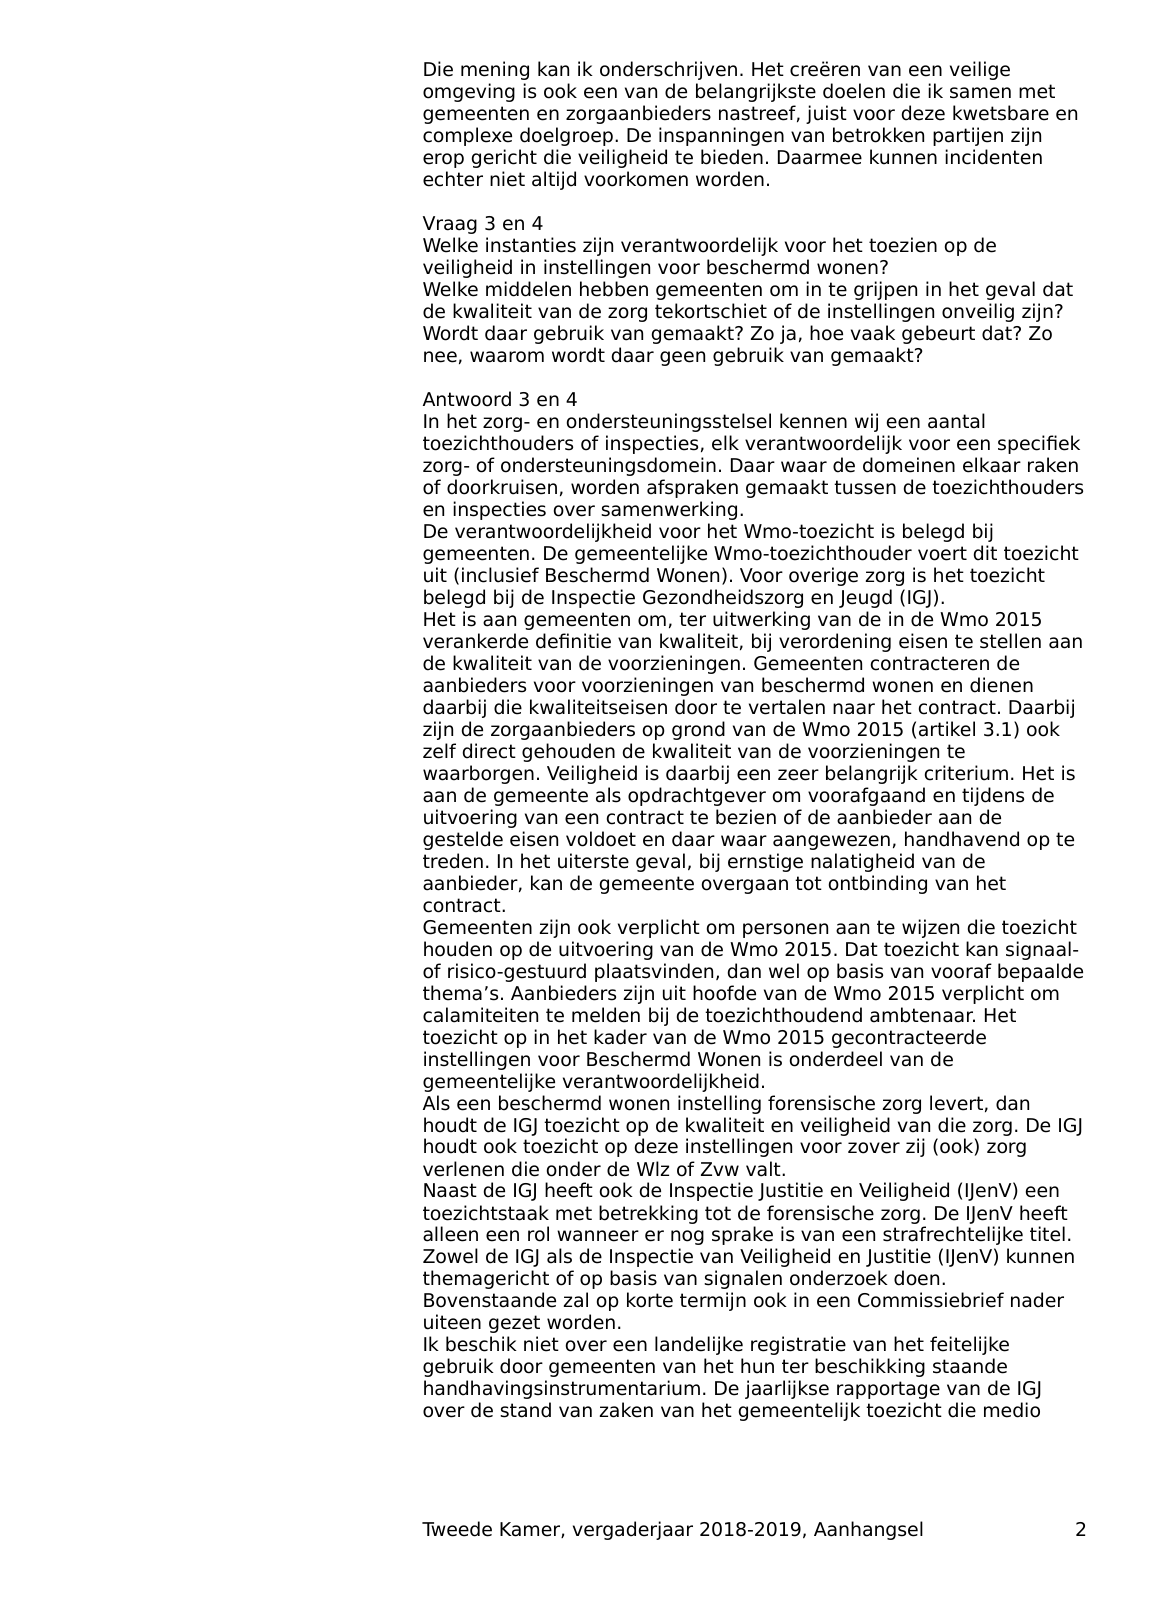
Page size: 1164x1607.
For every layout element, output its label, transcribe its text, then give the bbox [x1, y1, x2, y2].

text Naast de IGJ heeft ook de Inspectie Justitie en Veiligheid (IJenV) een toezichtstaak met betrekking tot de forensische zorg. De IJenV heeft alleen een rol wanneer er nog sprake is van een strafrechtelijke titel. Zowel de IGJ als de Inspectie van Veiligheid en Justitie (IJenV) kunnen themagericht of op basis van signalen onderzoek doen. Bovenstaande zal op korte termijn ook in een Commissiebrief nader uiteen gezet worden. [422, 1180, 1087, 1334]
text Als een beschermd wonen instelling forensische zorg levert, dan houdt de IGJ toezicht op de kwaliteit en veiligheid van die zorg. De IGJ houdt ook toezicht op deze instellingen voor zover zij (ook) zorg verlenen die onder de Wlz of Zvw valt. [422, 1092, 1087, 1180]
text Welke middelen hebben gemeenten om in te grijpen in het geval dat de kwaliteit van de zorg tekortschiet of de instellingen onveilig zijn? Wordt daar gebruik van gemaakt? Zo ja, hoe vaak gebeurt dat? Zo nee, waarom wordt daar geen gebruik van gemaakt? [422, 279, 1087, 367]
text Antwoord 3 en 4 [422, 389, 1087, 411]
text Ik beschik niet over een landelijke registratie van het feitelijke gebruik door gemeenten van het hun ter beschikking staande handhavingsinstrumentarium. De jaarlijkse rapportage van de IGJ over de stand van zaken van het gemeentelijk toezicht die medio [422, 1334, 1087, 1422]
text Die mening kan ik onderschrijven. Het creëren van een veilige omgeving is ook een van de belangrijkste doelen die ik samen met gemeenten en zorgaanbieders nastreef, juist voor deze kwetsbare en complexe doelgroep. De inspanningen van betrokken partijen zijn erop gericht die veiligheid te bieden. Daarmee kunnen incidenten echter niet altijd voorkomen worden. [422, 59, 1087, 191]
text De verantwoordelijkheid voor het Wmo-toezicht is belegd bij gemeenten. De gemeentelijke Wmo-toezichthouder voert dit toezicht uit (inclusief Beschermd Wonen). Voor overige zorg is het toezicht belegd bij de Inspectie Gezondheidszorg en Jeugd (IGJ). [422, 521, 1087, 609]
text Gemeenten zijn ook verplicht om personen aan te wijzen die toezicht houden op de uitvoering van de Wmo 2015. Dat toezicht kan signaal- of risico-gestuurd plaatsvinden, dan wel op basis van vooraf bepaalde thema’s. Aanbieders zijn uit hoofde van de Wmo 2015 verplicht om calamiteiten te melden bij de toezichthoudend ambtenaar. Het toezicht op in het kader van de Wmo 2015 gecontracteerde instellingen voor Beschermd Wonen is onderdeel van de gemeentelijke verantwoordelijkheid. [422, 917, 1087, 1092]
text In het zorg- en ondersteuningsstelsel kennen wij een aantal toezichthouders of inspecties, elk verantwoordelijk voor een specifiek zorg- of ondersteuningsdomein. Daar waar de domeinen elkaar raken of doorkruisen, worden afspraken gemaakt tussen de toezichthouders en inspecties over samenwerking. [422, 411, 1087, 521]
text Vraag 3 en 4 [422, 213, 1087, 235]
text Welke instanties zijn verantwoordelijk voor het toezien op de veiligheid in instellingen voor beschermd wonen? [422, 235, 1087, 279]
text Het is aan gemeenten om, ter uitwerking van de in de Wmo 2015 verankerde definitie van kwaliteit, bij verordening eisen te stellen aan de kwaliteit van de voorzieningen. Gemeenten contracteren de aanbieders voor voorzieningen van beschermd wonen en dienen daarbij die kwaliteitseisen door te vertalen naar het contract. Daarbij zijn de zorgaanbieders op grond van de Wmo 2015 (artikel 3.1) ook zelf direct gehouden de kwaliteit van de voorzieningen te waarborgen. Veiligheid is daarbij een zeer belangrijk criterium. Het is aan de gemeente als opdrachtgever om voorafgaand en tijdens de uitvoering van een contract te bezien of de aanbieder aan de gestelde eisen voldoet en daar waar aangewezen, handhavend op te treden. In het uiterste geval, bij ernstige nalatigheid van de aanbieder, kan de gemeente overgaan tot ontbinding van het contract. [422, 609, 1087, 917]
